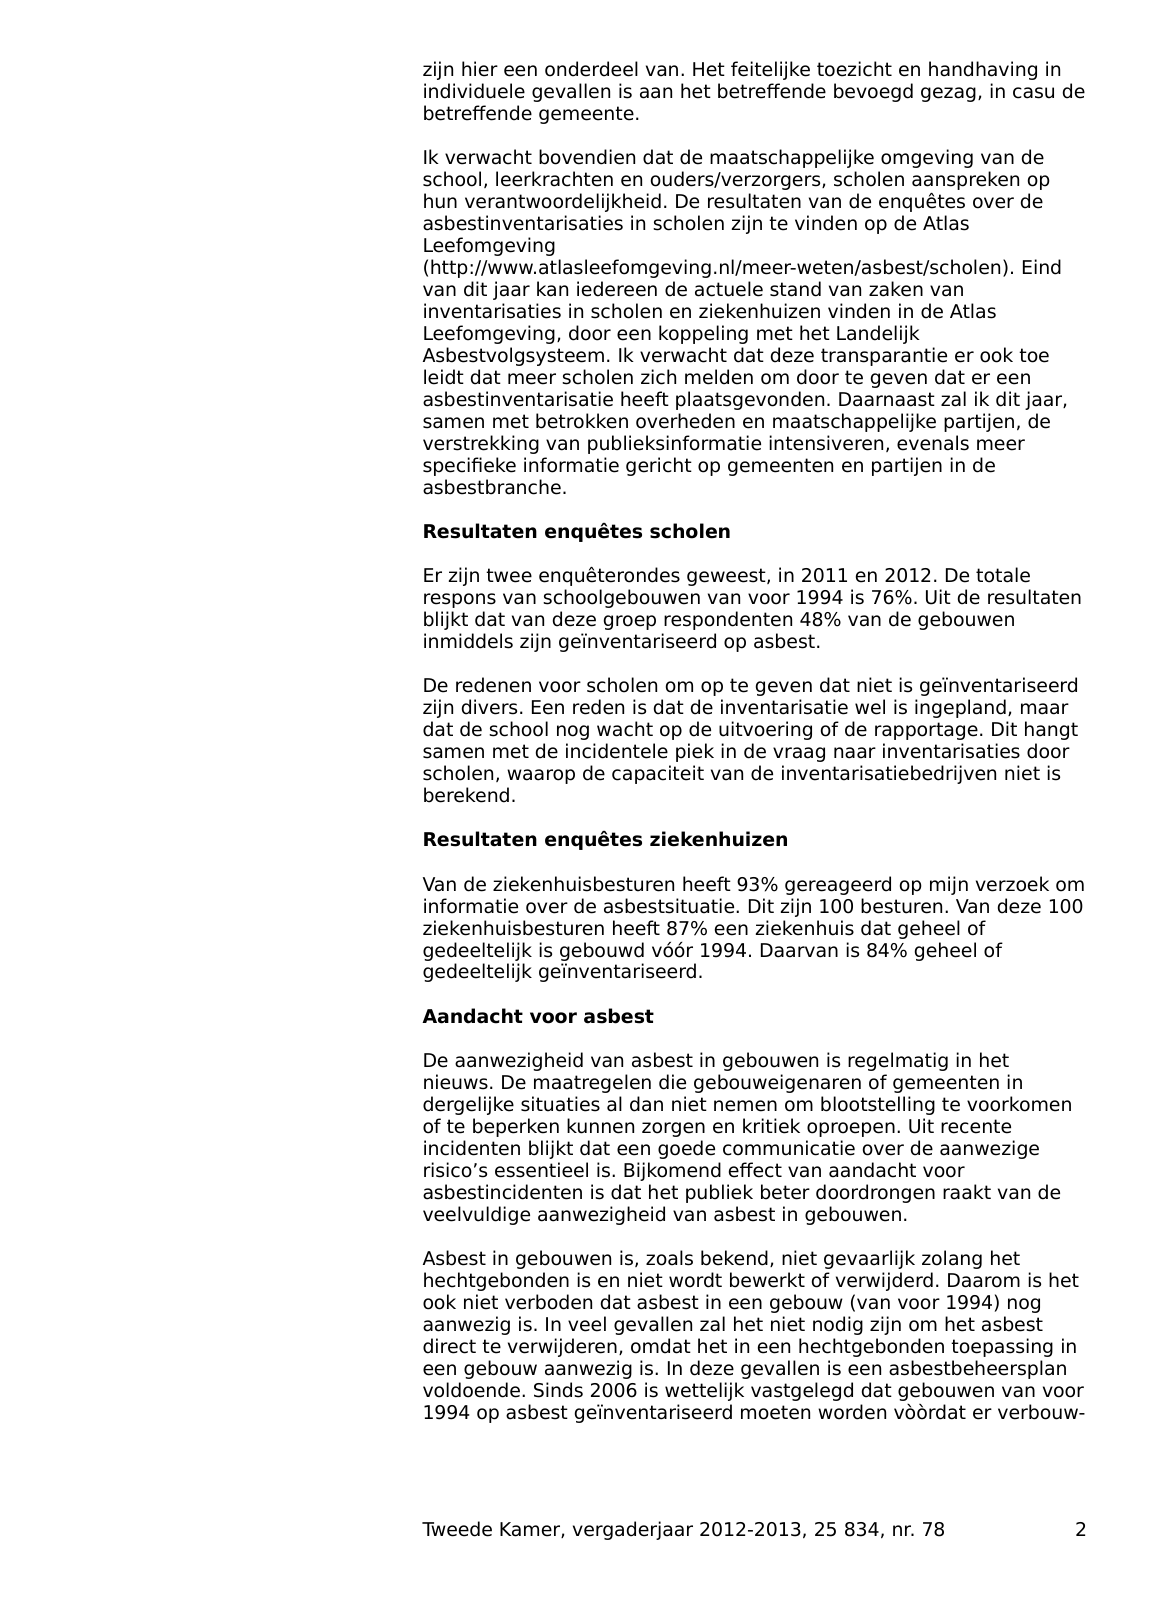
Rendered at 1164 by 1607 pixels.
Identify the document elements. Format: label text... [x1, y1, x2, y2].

text De aanwezigheid van asbest in gebouwen is regelmatig in het nieuws. De maatregelen die gebouweigenaren of gemeenten in dergelijke situaties al dan niet nemen om blootstelling te voorkomen of te beperken kunnen zorgen en kritiek oproepen. Uit recente incidenten blijkt dat een goede communicatie over de aanwezige risico’s essentieel is. Bijkomend effect van aandacht voor asbestincidenten is dat het publiek beter doordrongen raakt van de veelvuldige aanwezigheid van asbest in gebouwen. [422, 1050, 1087, 1226]
subtitle Resultaten enquêtes ziekenhuizen [422, 829, 1087, 851]
text zijn hier een onderdeel van. Het feitelijke toezicht en handhaving in individuele gevallen is aan het betreffende bevoegd gezag, in casu de betreffende gemeente. [422, 59, 1087, 125]
text Er zijn twee enquêterondes geweest, in 2011 en 2012. De totale respons van schoolgebouwen van voor 1994 is 76%. Uit de resultaten blijkt dat van deze groep respondenten 48% van de gebouwen inmiddels zijn geïnventariseerd op asbest. [422, 565, 1087, 653]
text Asbest in gebouwen is, zoals bekend, niet gevaarlijk zolang het hechtgebonden is en niet wordt bewerkt of verwijderd. Daarom is het ook niet verboden dat asbest in een gebouw (van voor 1994) nog aanwezig is. In veel gevallen zal het niet nodig zijn om het asbest direct te verwijderen, omdat het in een hechtgebonden toepassing in een gebouw aanwezig is. In deze gevallen is een asbestbeheersplan voldoende. Sinds 2006 is wettelijk vastgelegd dat gebouwen van voor 1994 op asbest geïnventariseerd moeten worden vòòrdat er verbouw- [422, 1248, 1087, 1424]
text De redenen voor scholen om op te geven dat niet is geïnventariseerd zijn divers. Een reden is dat de inventarisatie wel is ingepland, maar dat de school nog wacht op de uitvoering of de rapportage. Dit hangt samen met de incidentele piek in de vraag naar inventarisaties door scholen, waarop de capaciteit van de inventarisatiebedrijven niet is berekend. [422, 675, 1087, 807]
text Van de ziekenhuisbesturen heeft 93% gereageerd op mijn verzoek om informatie over de asbestsituatie. Dit zijn 100 besturen. Van deze 100 ziekenhuisbesturen heeft 87% een ziekenhuis dat geheel of gedeeltelijk is gebouwd vóór 1994. Daarvan is 84% geheel of gedeeltelijk geïnventariseerd. [422, 873, 1087, 983]
text Ik verwacht bovendien dat de maatschappelijke omgeving van de school, leerkrachten en ouders/verzorgers, scholen aanspreken op hun verantwoordelijkheid. De resultaten van de enquêtes over de asbestinventarisaties in scholen zijn te vinden op de Atlas Leefomgeving (http://www.atlasleefomgeving.nl/meer-weten/asbest/scholen). Eind van dit jaar kan iedereen de actuele stand van zaken van inventarisaties in scholen en ziekenhuizen vinden in de Atlas Leefomgeving, door een koppeling met het Landelijk Asbestvolgsysteem. Ik verwacht dat deze transparantie er ook toe leidt dat meer scholen zich melden om door te geven dat er een asbestinventarisatie heeft plaatsgevonden. Daarnaast zal ik dit jaar, samen met betrokken overheden en maatschappelijke partijen, de verstrekking van publieksinformatie intensiveren, evenals meer specifieke informatie gericht op gemeenten en partijen in de asbestbranche. [422, 147, 1087, 499]
subtitle Aandacht voor asbest [422, 1006, 1087, 1028]
subtitle Resultaten enquêtes scholen [422, 521, 1087, 543]
